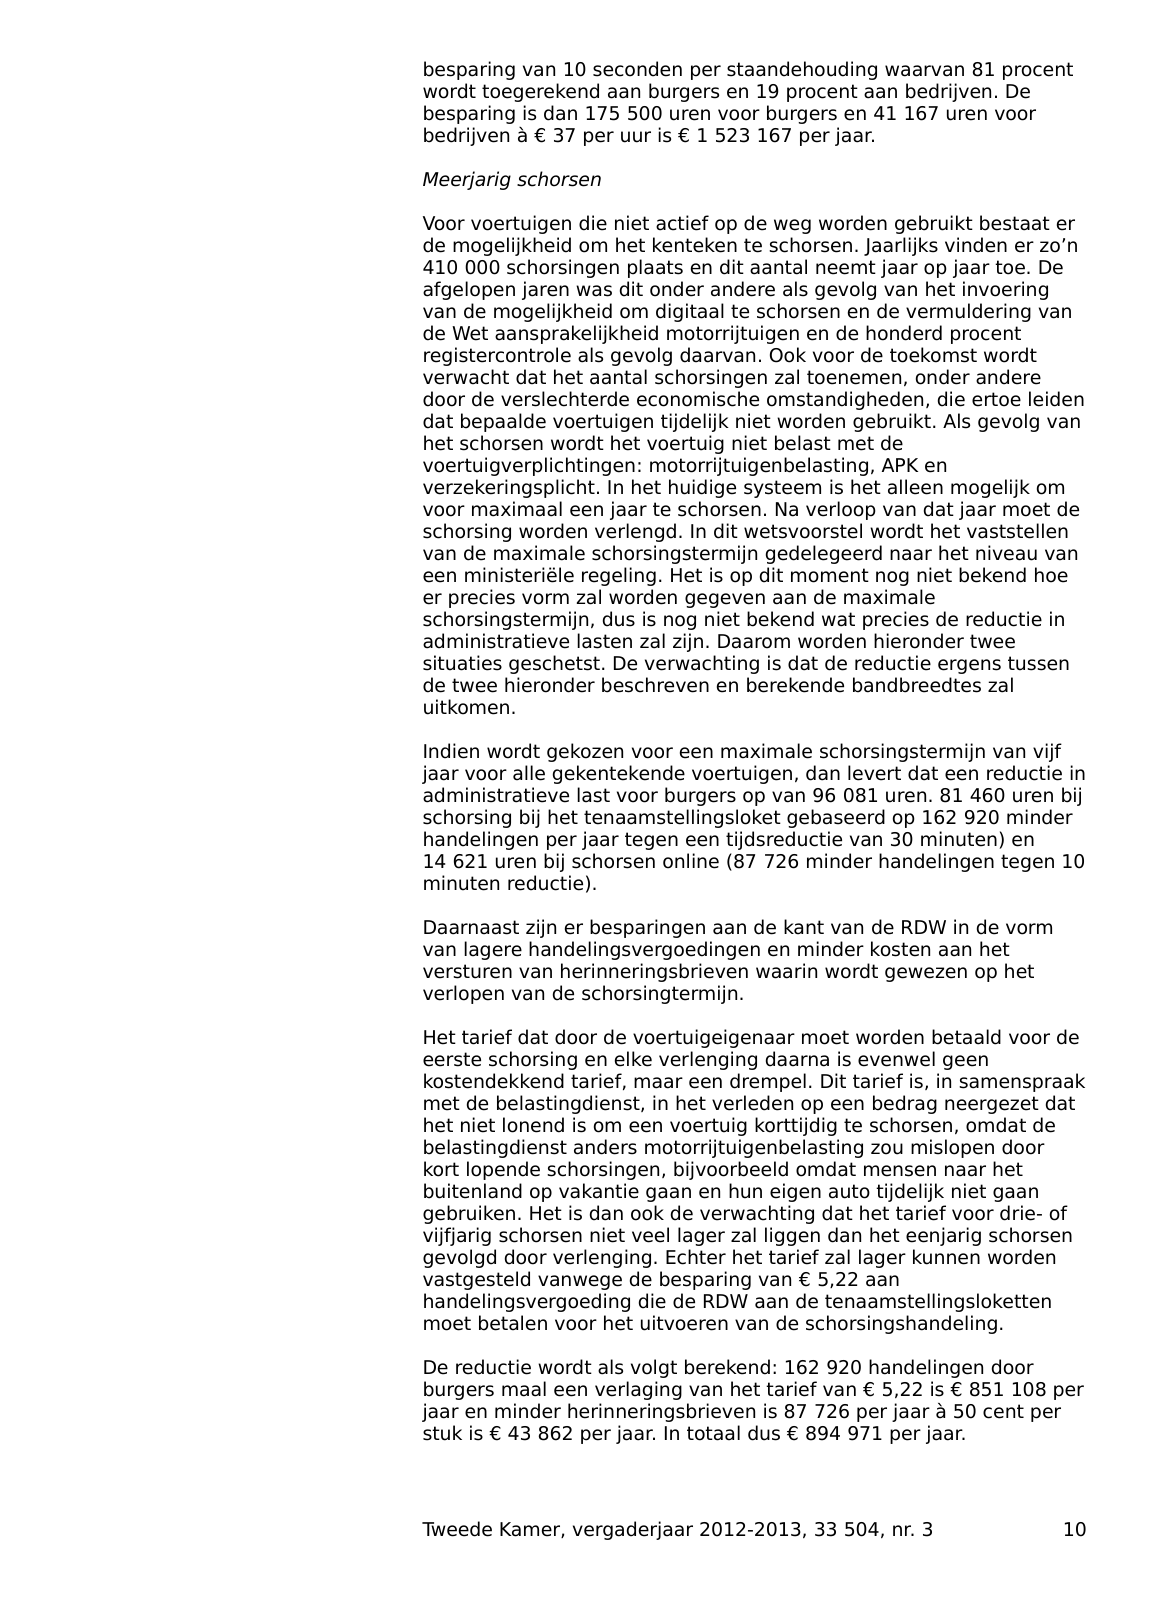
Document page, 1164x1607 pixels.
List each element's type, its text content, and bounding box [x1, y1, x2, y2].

text Indien wordt gekozen voor een maximale schorsingstermijn van vijf jaar voor alle gekentekende voertuigen, dan levert dat een reductie in administratieve last voor burgers op van 96 081 uren. 81 460 uren bij schorsing bij het tenaamstellingsloket gebaseerd op 162 920 minder handelingen per jaar tegen een tijdsreductie van 30 minuten) en 14 621 uren bij schorsen online (87 726 minder handelingen tegen 10 minuten reductie). [422, 741, 1087, 895]
text besparing van 10 seconden per staandehouding waarvan 81 procent wordt toegerekend aan burgers en 19 procent aan bedrijven. De besparing is dan 175 500 uren voor burgers en 41 167 uren voor bedrijven à € 37 per uur is € 1 523 167 per jaar. [422, 59, 1087, 147]
text Daarnaast zijn er besparingen aan de kant van de RDW in de vorm van lagere handelingsvergoedingen en minder kosten aan het versturen van herinneringsbrieven waarin wordt gewezen op het verlopen van de schorsingtermijn. [422, 917, 1087, 1005]
text Voor voertuigen die niet actief op de weg worden gebruikt bestaat er de mogelijkheid om het kenteken te schorsen. Jaarlijks vinden er zo’n 410 000 schorsingen plaats en dit aantal neemt jaar op jaar toe. De afgelopen jaren was dit onder andere als gevolg van het invoering van de mogelijkheid om digitaal te schorsen en de vermuldering van de Wet aansprakelijkheid motorrijtuigen en de honderd procent registercontrole als gevolg daarvan. Ook voor de toekomst wordt verwacht dat het aantal schorsingen zal toenemen, onder andere door de verslechterde economische omstandigheden, die ertoe leiden dat bepaalde voertuigen tijdelijk niet worden gebruikt. Als gevolg van het schorsen wordt het voertuig niet belast met de voertuigverplichtingen: motorrijtuigenbelasting, APK en verzekeringsplicht. In het huidige systeem is het alleen mogelijk om voor maximaal een jaar te schorsen. Na verloop van dat jaar moet de schorsing worden verlengd. In dit wetsvoorstel wordt het vaststellen van de maximale schorsingstermijn gedelegeerd naar het niveau van een ministeriële regeling. Het is op dit moment nog niet bekend hoe er precies vorm zal worden gegeven aan de maximale schorsingstermijn, dus is nog niet bekend wat precies de reductie in administratieve lasten zal zijn. Daarom worden hieronder twee situaties geschetst. De verwachting is dat de reductie ergens tussen de twee hieronder beschreven en berekende bandbreedtes zal uitkomen. [422, 213, 1087, 719]
subtitle Meerjarig schorsen [422, 169, 1087, 191]
text Het tarief dat door de voertuigeigenaar moet worden betaald voor de eerste schorsing en elke verlenging daarna is evenwel geen kostendekkend tarief, maar een drempel. Dit tarief is, in samenspraak met de belastingdienst, in het verleden op een bedrag neergezet dat het niet lonend is om een voertuig korttijdig te schorsen, omdat de belastingdienst anders motorrijtuigenbelasting zou mislopen door kort lopende schorsingen, bijvoorbeeld omdat mensen naar het buitenland op vakantie gaan en hun eigen auto tijdelijk niet gaan gebruiken. Het is dan ook de verwachting dat het tarief voor drie- of vijfjarig schorsen niet veel lager zal liggen dan het eenjarig schorsen gevolgd door verlenging. Echter het tarief zal lager kunnen worden vastgesteld vanwege de besparing van € 5,22 aan handelingsvergoeding die de RDW aan de tenaamstellingsloketten moet betalen voor het uitvoeren van de schorsingshandeling. [422, 1027, 1087, 1335]
text De reductie wordt als volgt berekend: 162 920 handelingen door burgers maal een verlaging van het tarief van € 5,22 is € 851 108 per jaar en minder herinneringsbrieven is 87 726 per jaar à 50 cent per stuk is € 43 862 per jaar. In totaal dus € 894 971 per jaar. [422, 1357, 1087, 1445]
